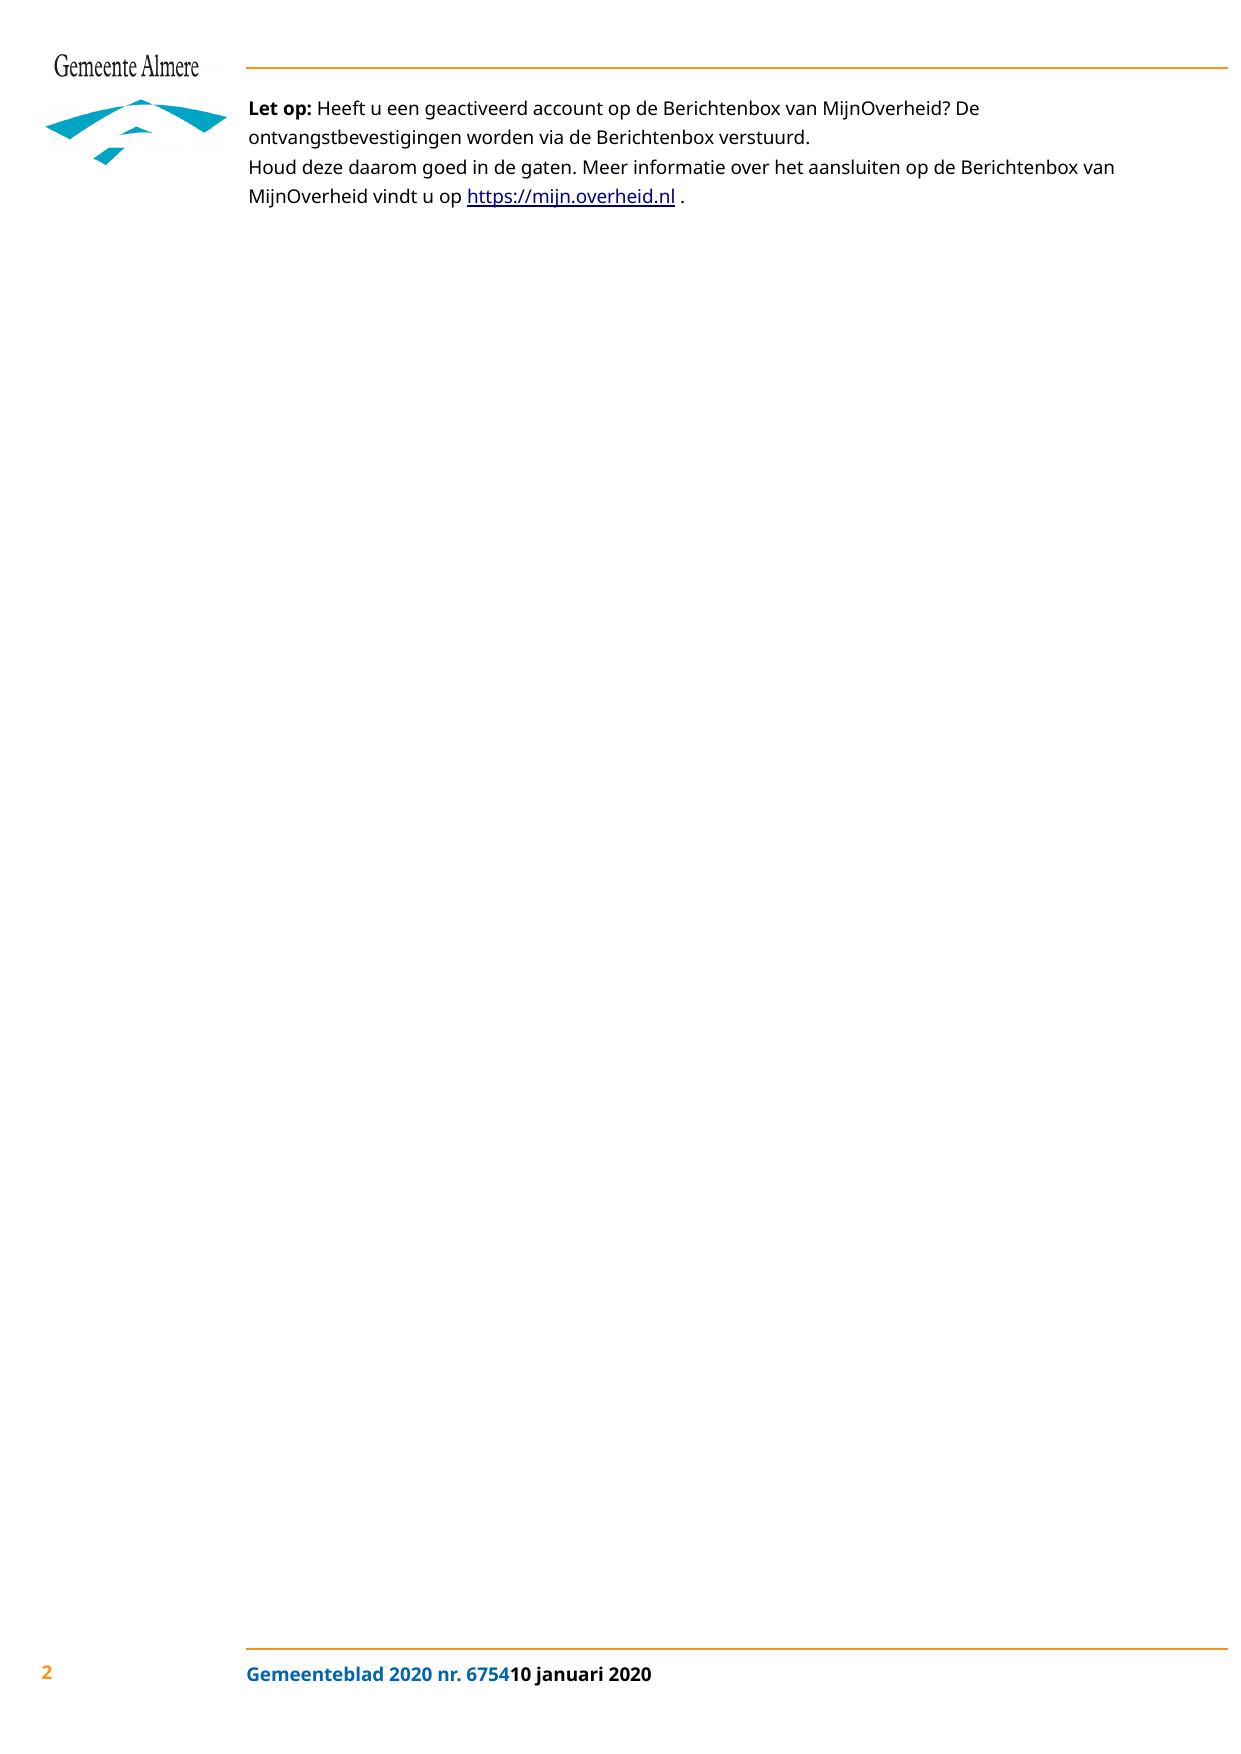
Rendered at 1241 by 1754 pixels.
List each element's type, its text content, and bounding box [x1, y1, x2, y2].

text Houd deze daarom goed in de gaten. Meer informatie over het aansluiten op de Berichtenbox van MijnOverheid vindt u op https://mijn.overheid.nl . [248, 154, 1152, 209]
picture [41, 47, 231, 172]
text Let op: Heeft u een geactiveerd account op de Berichtenbox van MijnOverheid? De ontvangstbevestigingen worden via de Berichtenbox verstuurd. [248, 95, 1152, 150]
